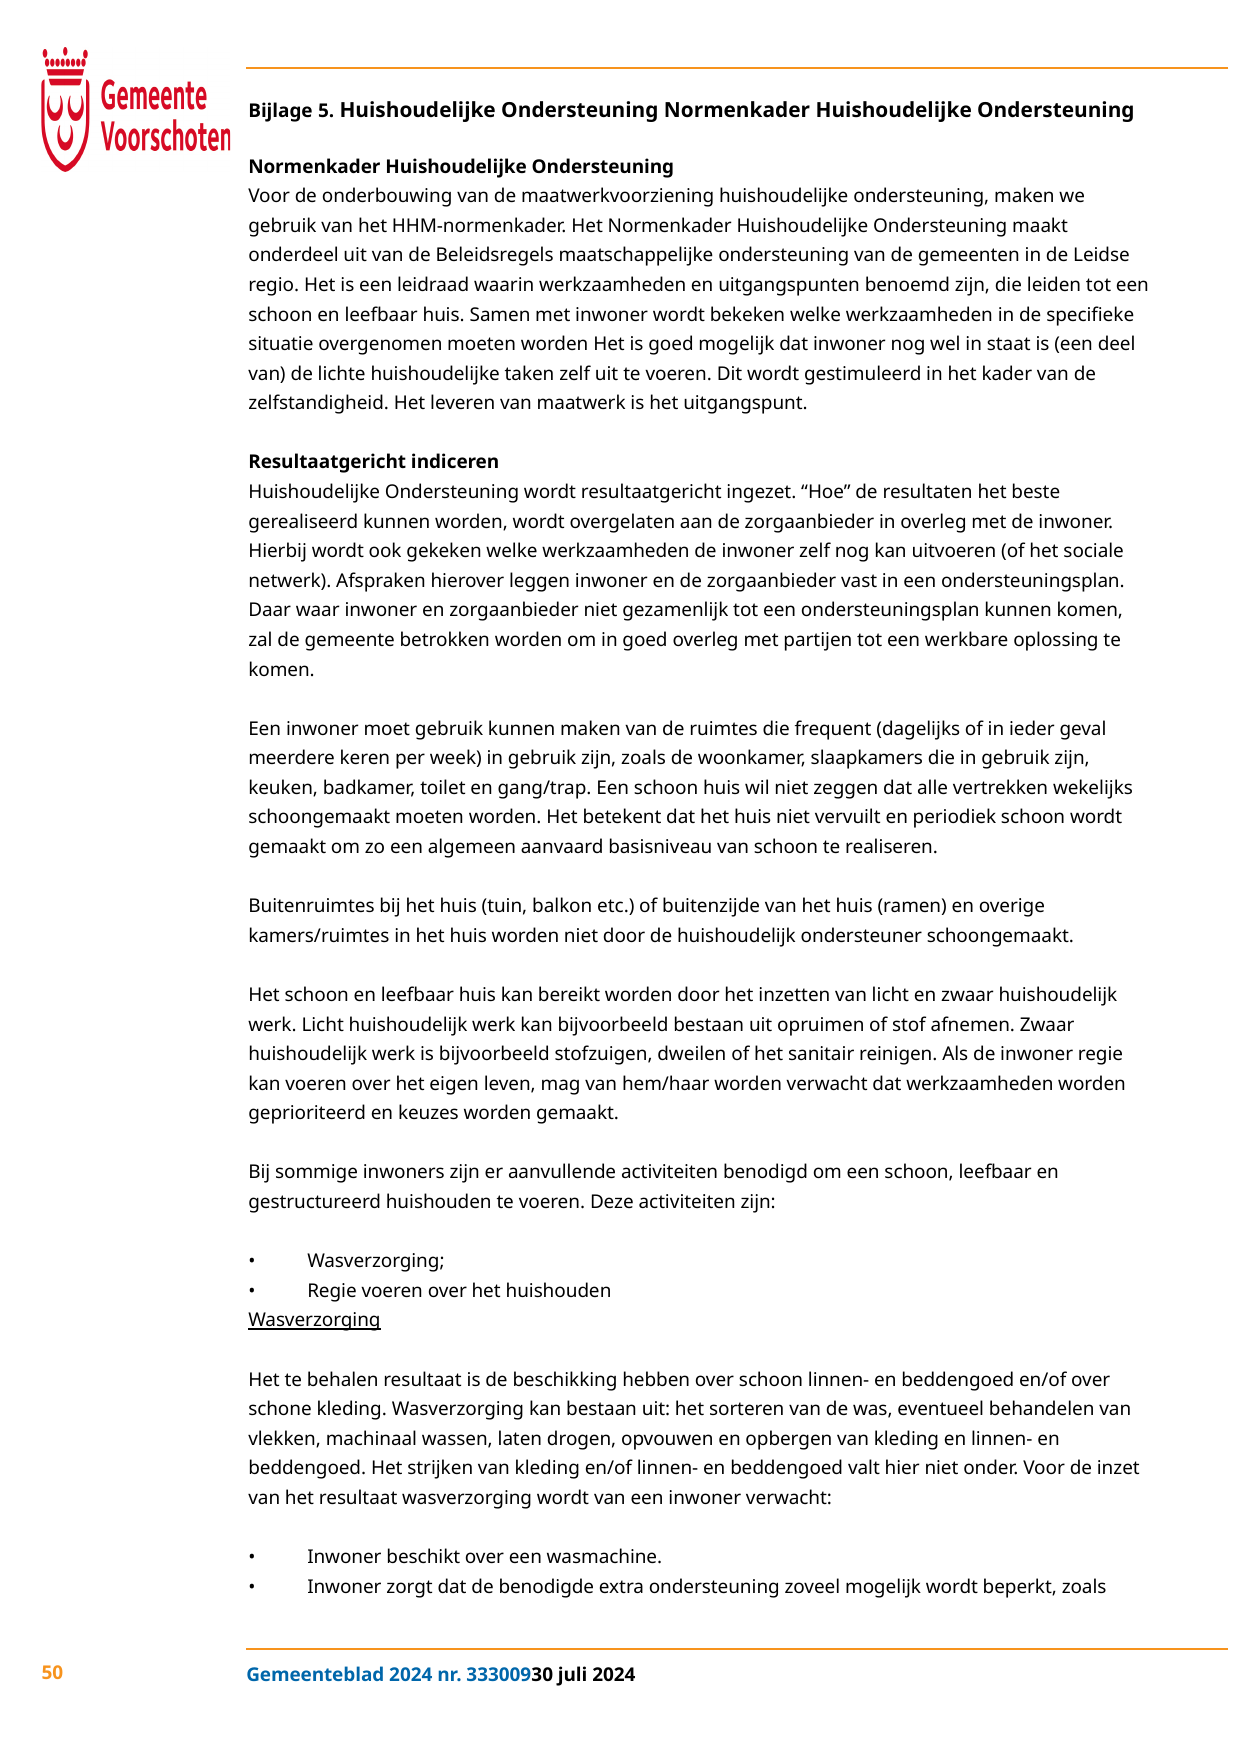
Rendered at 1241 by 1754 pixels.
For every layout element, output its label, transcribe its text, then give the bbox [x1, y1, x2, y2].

text Voor de onderbouwing van de maatwerkvoorziening huishoudelijke ondersteuning, maken we gebruik van het HHM-normenkader. Het Normenkader Huishoudelijke Ondersteuning maakt onderdeel uit van de Beleidsregels maatschappelijke ondersteuning van de gemeenten in de Leidse regio. Het is een leidraad waarin werkzaamheden en uitgangspunten benoemd zijn, die leiden tot een schoon en leefbaar huis. Samen met inwoner wordt bekeken welke werkzaamheden in de specifieke situatie overgenomen moeten worden Het is goed mogelijk dat inwoner nog wel in staat is (een deel van) de lichte huishoudelijke taken zelf uit te voeren. Dit wordt gestimuleerd in het kader van de zelfstandigheid. Het leveren van maatwerk is het uitgangspunt. [248, 182, 1152, 415]
text Buitenruimtes bij het huis (tuin, balkon etc.) of buitenzijde van het huis (ramen) en overige kamers/ruimtes in het huis worden niet door de huishoudelijk ondersteuner schoongemaakt. [248, 892, 1152, 948]
text Huishoudelijke Ondersteuning wordt resultaatgericht ingezet. “Hoe” de resultaten het beste gerealiseerd kunnen worden, wordt overgelaten aan de zorgaanbieder in overleg met de inwoner. Hierbij wordt ook gekeken welke werkzaamheden de inwoner zelf nog kan uitvoeren (of het sociale netwerk). Afspraken hierover leggen inwoner en de zorgaanbieder vast in een ondersteuningsplan. Daar waar inwoner en zorgaanbieder niet gezamenlijk tot een ondersteuningsplan kunnen komen, zal de gemeente betrokken worden om in goed overleg met partijen tot een werkbare oplossing te komen. [248, 478, 1152, 682]
picture [41, 47, 231, 172]
text Resultaatgericht indiceren [248, 449, 1152, 474]
text Bijlage 5. Huishoudelijke Ondersteuning Normenkader Huishoudelijke Ondersteuning [248, 95, 1152, 123]
text Het schoon en leefbaar huis kan bereikt worden door het inzetten van licht en zwaar huishoudelijk werk. Licht huishoudelijk werk kan bijvoorbeeld bestaan uit opruimen of stof afnemen. Zwaar huishoudelijk werk is bijvoorbeeld stofzuigen, dweilen of het sanitair reinigen. Als de inwoner regie kan voeren over het eigen leven, mag van hem/haar worden verwacht dat werkzaamheden worden geprioriteerd en keuzes worden gemaakt. [248, 981, 1152, 1125]
text Het te behalen resultaat is de beschikking hebben over schoon linnen- en beddengoed en/of over schone kleding. Wasverzorging kan bestaan uit: het sorteren van de was, eventueel behandelen van vlekken, machinaal wassen, laten drogen, opvouwen en opbergen van kleding en linnen- en beddengoed. Het strijken van kleding en/of linnen- en beddengoed valt hier niet onder. Voor de inzet van het resultaat wasverzorging wordt van een inwoner verwacht: [248, 1366, 1152, 1510]
list Regie voeren over het huishouden [248, 1277, 1152, 1303]
text Wasverzorging [248, 1307, 1152, 1332]
text Bij sommige inwoners zijn er aanvullende activiteiten benodigd om een schoon, leefbaar en gestructureerd huishouden te voeren. Deze activiteiten zijn: [248, 1159, 1152, 1214]
text Normenkader Huishoudelijke Ondersteuning [248, 153, 1152, 179]
list Wasverzorging; [248, 1247, 1152, 1273]
text Een inwoner moet gebruik kunnen maken van de ruimtes die frequent (dagelijks of in ieder geval meerdere keren per week) in gebruik zijn, zoals de woonkamer, slaapkamers die in gebruik zijn, keuken, badkamer, toilet en gang/trap. Een schoon huis wil niet zeggen dat alle vertrekken wekelijks schoongemaakt moeten worden. Het betekent dat het huis niet vervuilt en periodiek schoon wordt gemaakt om zo een algemeen aanvaard basisniveau van schoon te realiseren. [248, 715, 1152, 859]
list Inwoner zorgt dat de benodigde extra ondersteuning zoveel mogelijk wordt beperkt, zoals [248, 1573, 1152, 1599]
list Inwoner beschikt over een wasmachine. [248, 1543, 1152, 1569]
